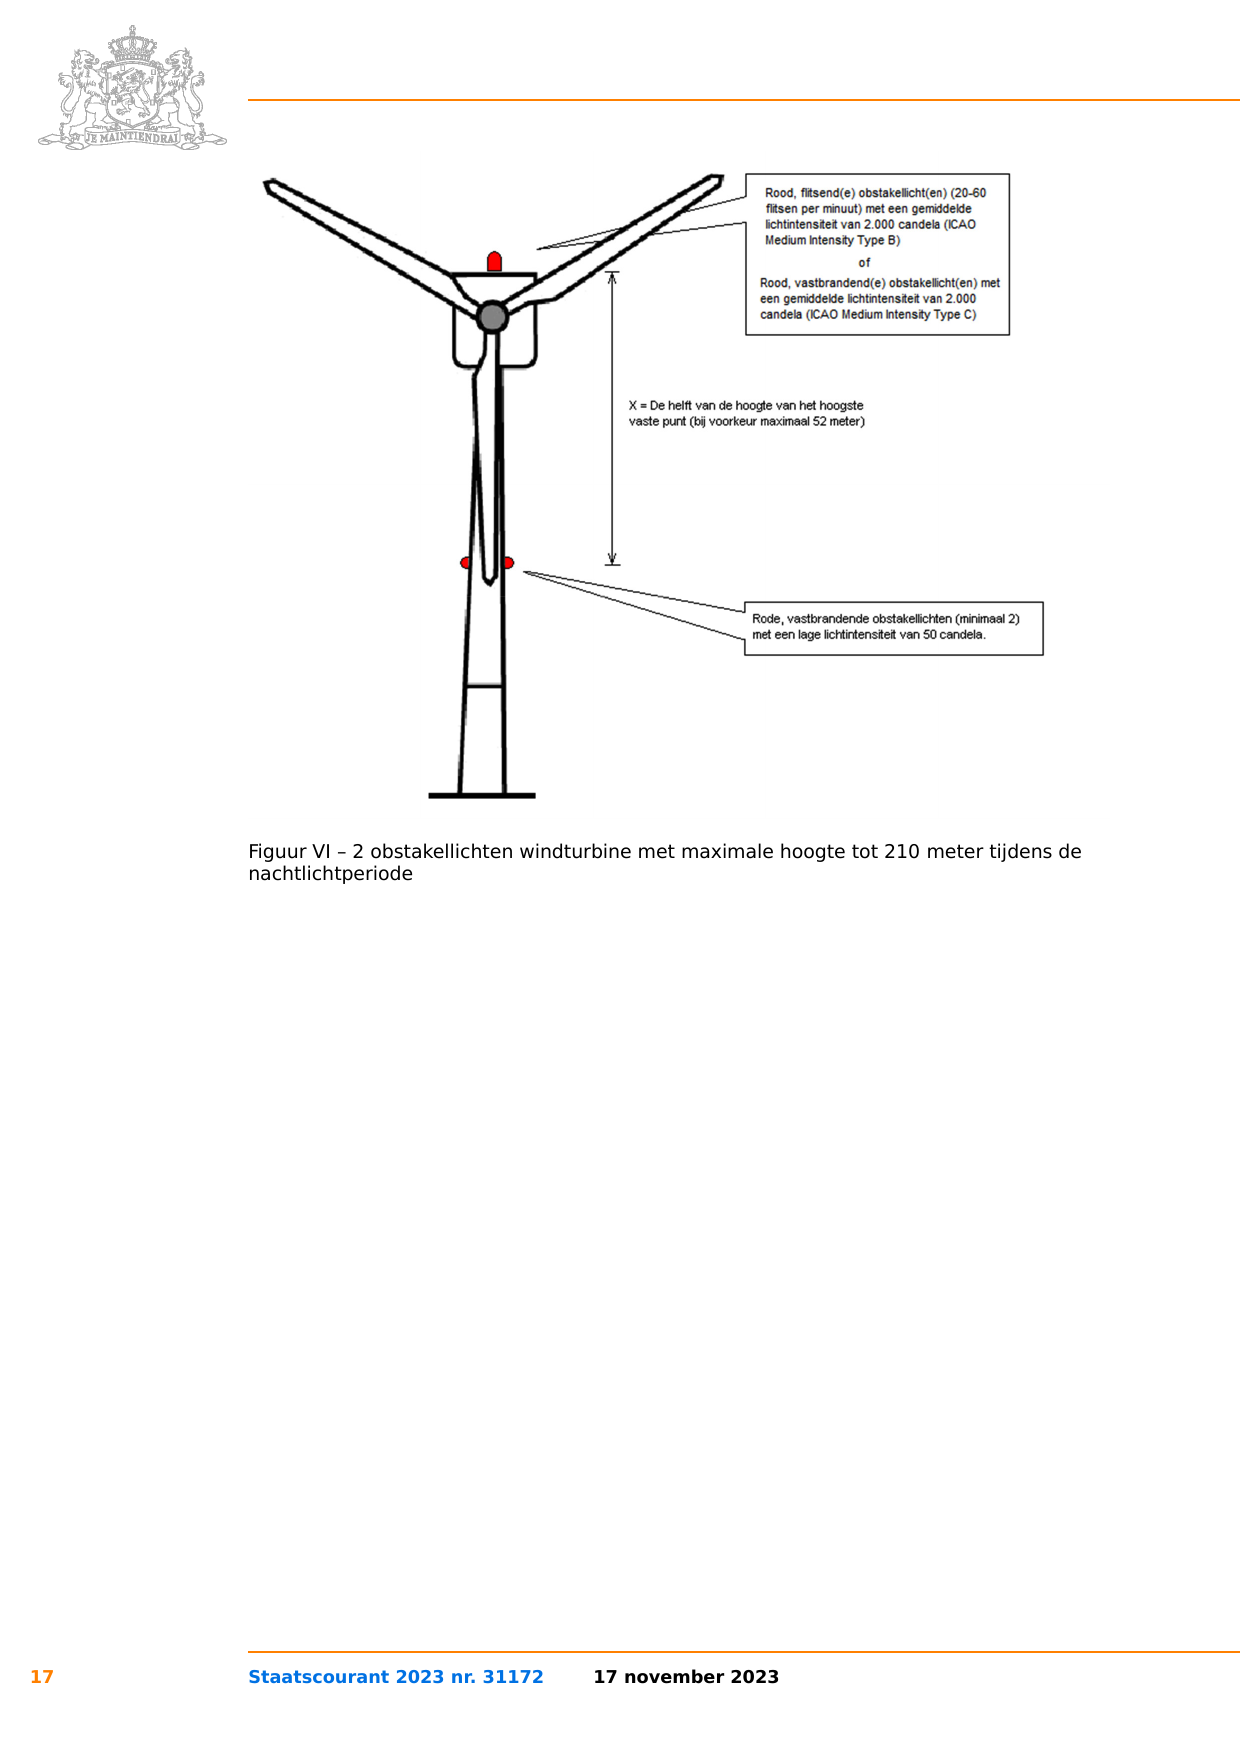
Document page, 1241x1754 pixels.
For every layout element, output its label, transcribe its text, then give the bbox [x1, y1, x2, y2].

picture [248, 151, 1111, 819]
text Figuur VI – 2 obstakellichten windturbine met maximale hoogte tot 210 meter tijdens de nachtlichtperiode [248, 841, 1110, 885]
picture [38, 25, 227, 150]
